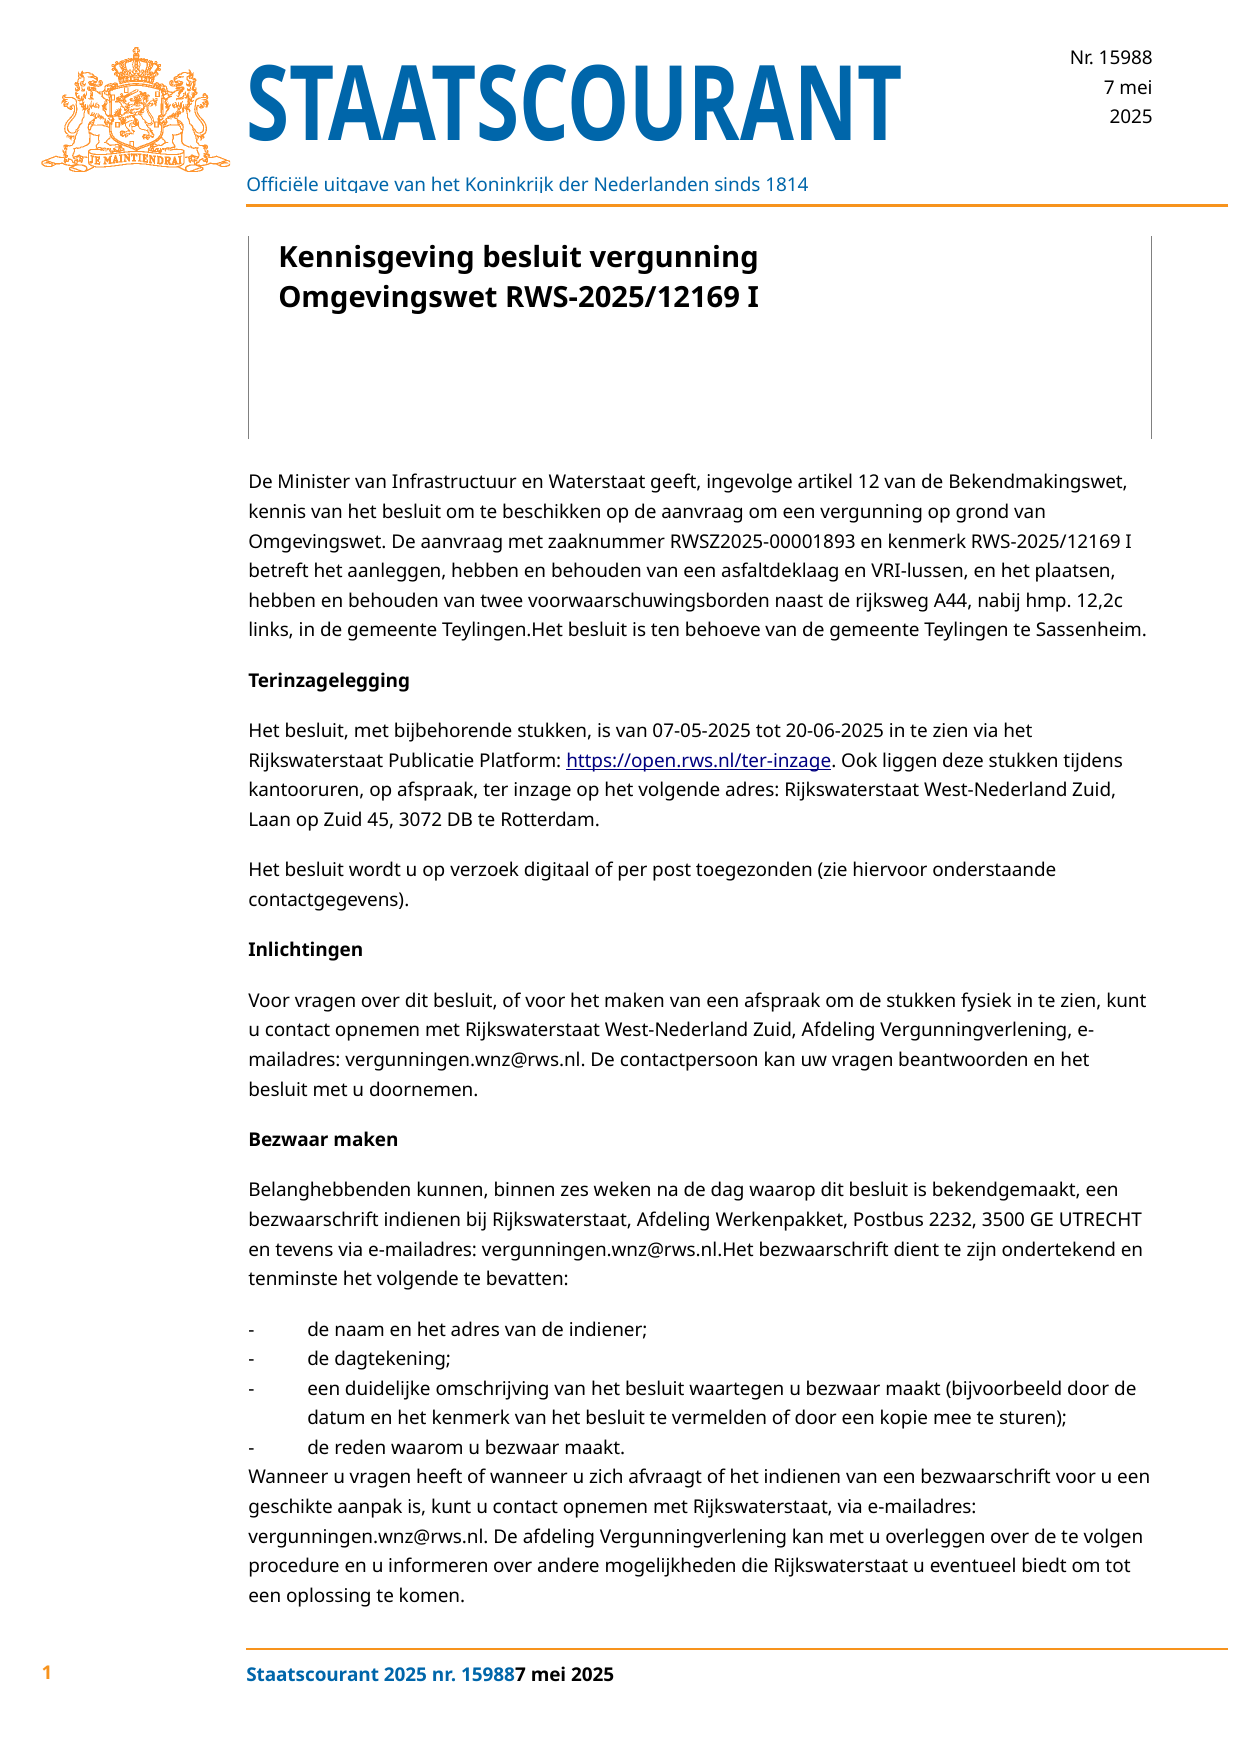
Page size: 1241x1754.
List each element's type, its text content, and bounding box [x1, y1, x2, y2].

picture [912, 236, 1090, 414]
list de reden waarom u bezwaar maakt. [248, 1434, 1152, 1460]
text Het besluit, met bijbehorende stukken, is van 07-05-2025 tot 20-06-2025 in te zien via het Rijkswaterstaat Publicatie Platform: https://open.rws.nl/ter-inzage. Ook liggen deze stukken tijdens kantooruren, op afspraak, ter inzage op het volgende adres: Rijkswaterstaat West-Nederland Zuid, Laan op Zuid 45, 3072 DB te Rotterdam. [248, 717, 1152, 832]
list een duidelijke omschrijving van het besluit waartegen u bezwaar maakt (bijvoorbeeld door de datum en het kenmerk van het besluit te vermelden of door een kopie mee te sturen); [248, 1375, 1152, 1430]
table_header [1090, 236, 1151, 413]
text Bezwaar maken [248, 1126, 1152, 1152]
table_header [850, 414, 1151, 439]
text Het besluit wordt u op verzoek digitaal of per post toegezonden (zie hiervoor onderstaande contactgegevens). [248, 857, 1152, 912]
text Terinzagelegging [248, 667, 1152, 693]
text Voor vragen over dit besluit, of voor het maken van een afspraak om de stukken fysiek in te zien, kunt u contact opnemen met Rijkswaterstaat West-Nederland Zuid, Afdeling Vergunningverlening, e-mailadres: vergunningen.wnz@rws.nl. De contactpersoon kan uw vragen beantwoorden en het besluit met u doornemen. [248, 987, 1152, 1101]
table_header Kennisgeving besluit vergunning Omgevingswet RWS-2025/12169 I [249, 236, 850, 439]
list de naam en het adres van de indiener; [248, 1316, 1152, 1341]
text Wanneer u vragen heeft of wanneer u zich afvraagt of het indienen van een bezwaarschrift voor u een geschikte aanpak is, kunt u contact opnemen met Rijkswaterstaat, via e-mailadres: vergunningen.wnz@rws.nl. De afdeling Vergunningverlening kan met u overleggen over de te volgen procedure en u informeren over andere mogelijkheden die Rijkswaterstaat u eventueel biedt om tot een oplossing te komen. [248, 1464, 1152, 1608]
list de dagtekening; [248, 1345, 1152, 1371]
picture [41, 47, 231, 172]
text De Minister van Infrastructuur en Waterstaat geeft, ingevolge artikel 12 van de Bekendmakingswet, kennis van het besluit om te beschikken op de aanvraag om een vergunning op grond van Omgevingswet. De aanvraag met zaaknummer RWSZ2025-00001893 en kenmerk RWS-2025/12169 I betreft het aanleggen, hebben en behouden van een asfaltdeklaag en VRI-lussen, en het plaatsen, hebben en behouden van twee voorwaarschuwingsborden naast de rijksweg A44, nabij hmp. 12,2c links, in de gemeente Teylingen.Het besluit is ten behoeve van de gemeente Teylingen te Sassenheim. [248, 469, 1152, 642]
text Inlichtingen [248, 937, 1152, 962]
table_header [850, 236, 912, 413]
text Belanghebbenden kunnen, binnen zes weken na de dag waarop dit besluit is bekendgemaakt, een bezwaarschrift indienen bij Rijkswaterstaat, Afdeling Werkenpakket, Postbus 2232, 3500 GE UTRECHT en tevens via e-mailadres: vergunningen.wnz@rws.nl.Het bezwaarschrift dient te zijn ondertekend en tenminste het volgende te bevatten: [248, 1177, 1152, 1291]
